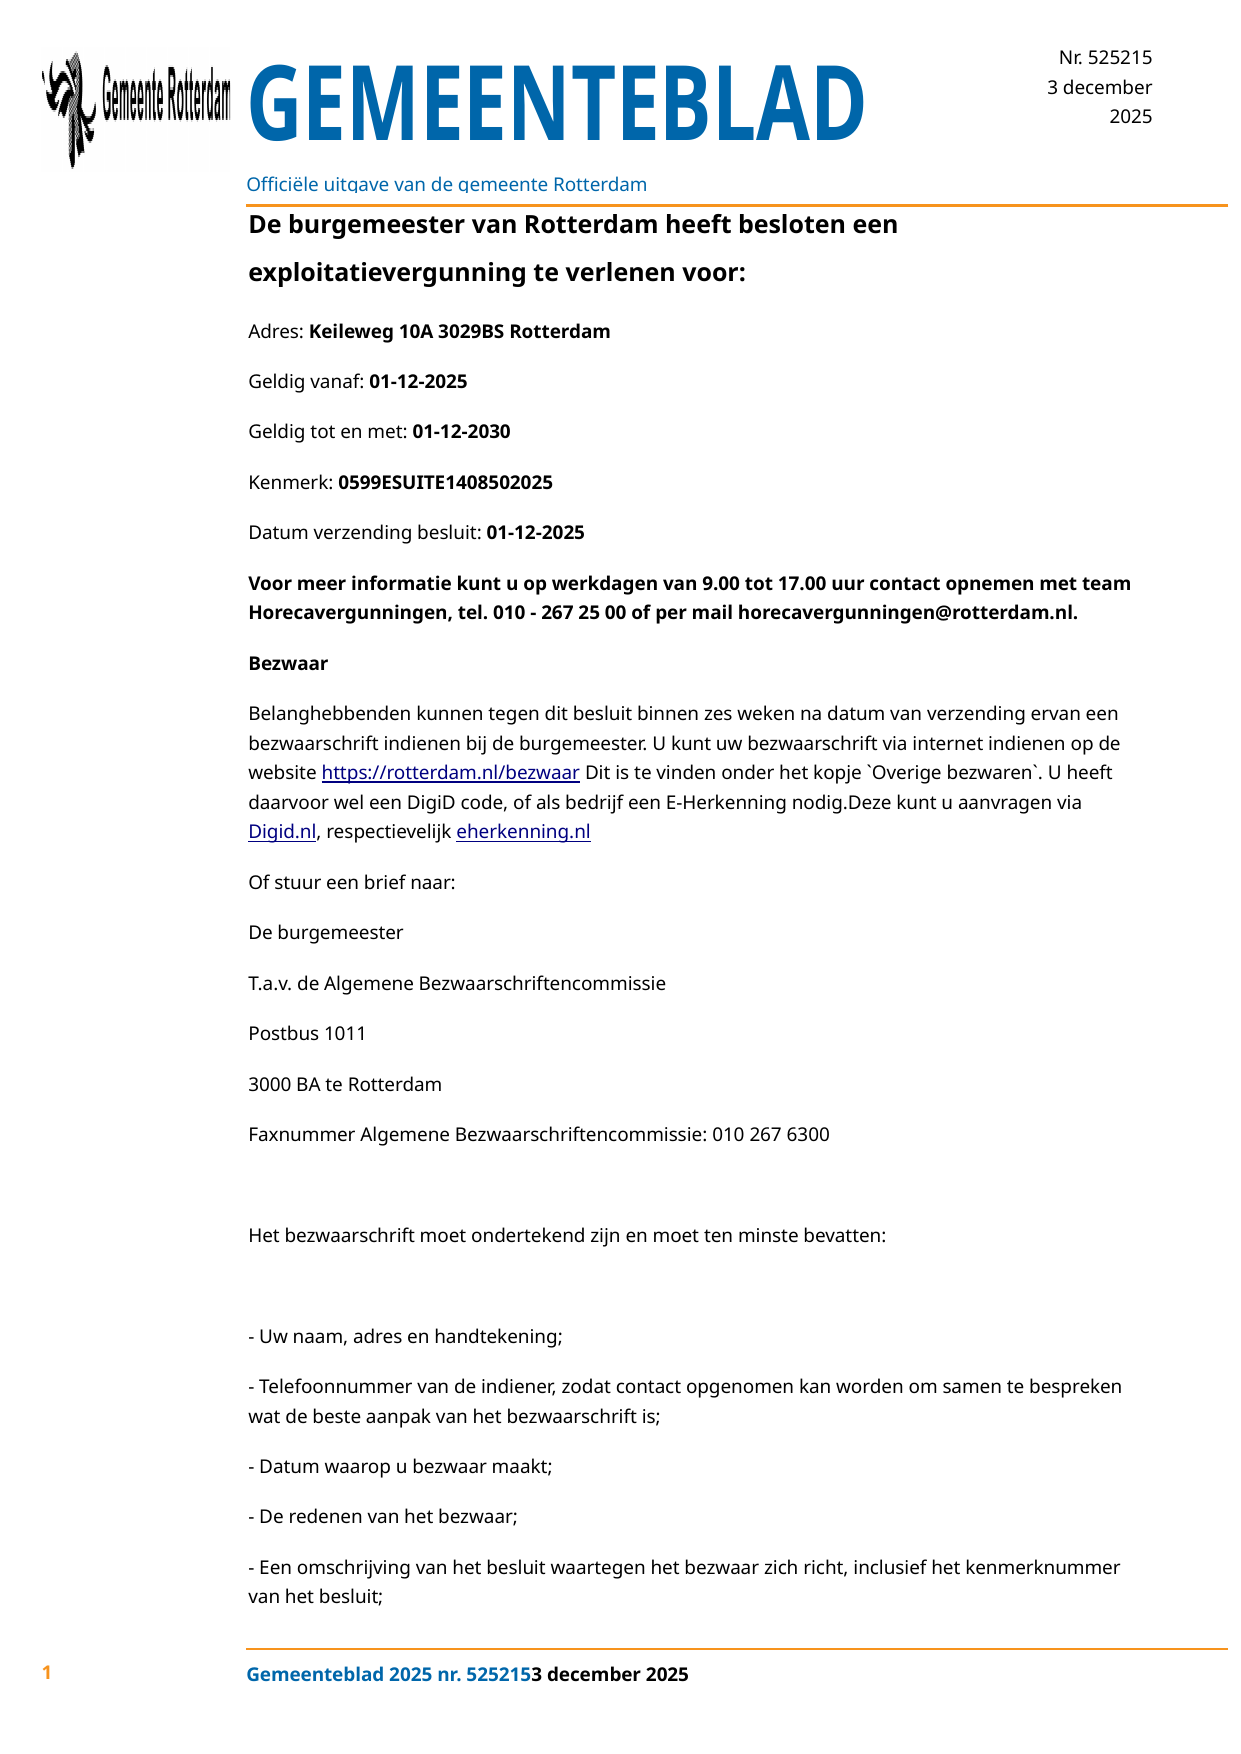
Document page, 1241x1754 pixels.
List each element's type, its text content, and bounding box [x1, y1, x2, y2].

text De burgemeester van Rotterdam heeft besloten een exploitatievergunning te verlenen voor: [248, 207, 1152, 288]
text Het bezwaarschrift moet ondertekend zijn en moet ten minste bevatten: [248, 1222, 1152, 1248]
text - Telefoonnummer van de indiener, zodat contact opgenomen kan worden om samen te bespreken wat de beste aanpak van het bezwaarschrift is; [248, 1373, 1152, 1429]
text Bezwaar [248, 650, 1152, 676]
text Adres: Keileweg 10A 3029BS Rotterdam [248, 318, 1152, 344]
text Voor meer informatie kunt u op werkdagen van 9.00 tot 17.00 uur contact opnemen met team Horecavergunningen, tel. 010 - 267 25 00 of per mail horecavergunningen@rotterdam.nl. [248, 570, 1152, 625]
text Postbus 1011 [248, 1020, 1152, 1046]
text Datum verzending besluit: 01-12-2025 [248, 519, 1152, 545]
text Of stuur een brief naar: [248, 869, 1152, 895]
text - De redenen van het bezwaar; [248, 1504, 1152, 1529]
text Geldig vanaf: 01-12-2025 [248, 368, 1152, 394]
text - Een omschrijving van het besluit waartegen het bezwaar zich richt, inclusief het kenmerknummer van het besluit; [248, 1554, 1152, 1609]
picture [41, 47, 231, 172]
text Faxnummer Algemene Bezwaarschriftencommissie: 010 267 6300 [248, 1121, 1152, 1147]
text T.a.v. de Algemene Bezwaarschriftencommissie [248, 970, 1152, 996]
text Belanghebbenden kunnen tegen dit besluit binnen zes weken na datum van verzending ervan een bezwaarschrift indienen bij de burgemeester. U kunt uw bezwaarschrift via internet indienen op de website https://rotterdam.nl/bezwaar Dit is te vinden onder het kopje `Overige bezwaren`. U heeft daarvoor wel een DigiD code, of als bedrijf een E-Herkenning nodig.Deze kunt u aanvragen via Digid.nl, respectievelijk eherkenning.nl [248, 700, 1152, 844]
text Geldig tot en met: 01-12-2030 [248, 419, 1152, 444]
text - Datum waarop u bezwaar maakt; [248, 1453, 1152, 1479]
text Kenmerk: 0599ESUITE1408502025 [248, 469, 1152, 495]
text De burgemeester [248, 919, 1152, 945]
text 3000 BA te Rotterdam [248, 1071, 1152, 1097]
text - Uw naam, adres en handtekening; [248, 1323, 1152, 1349]
